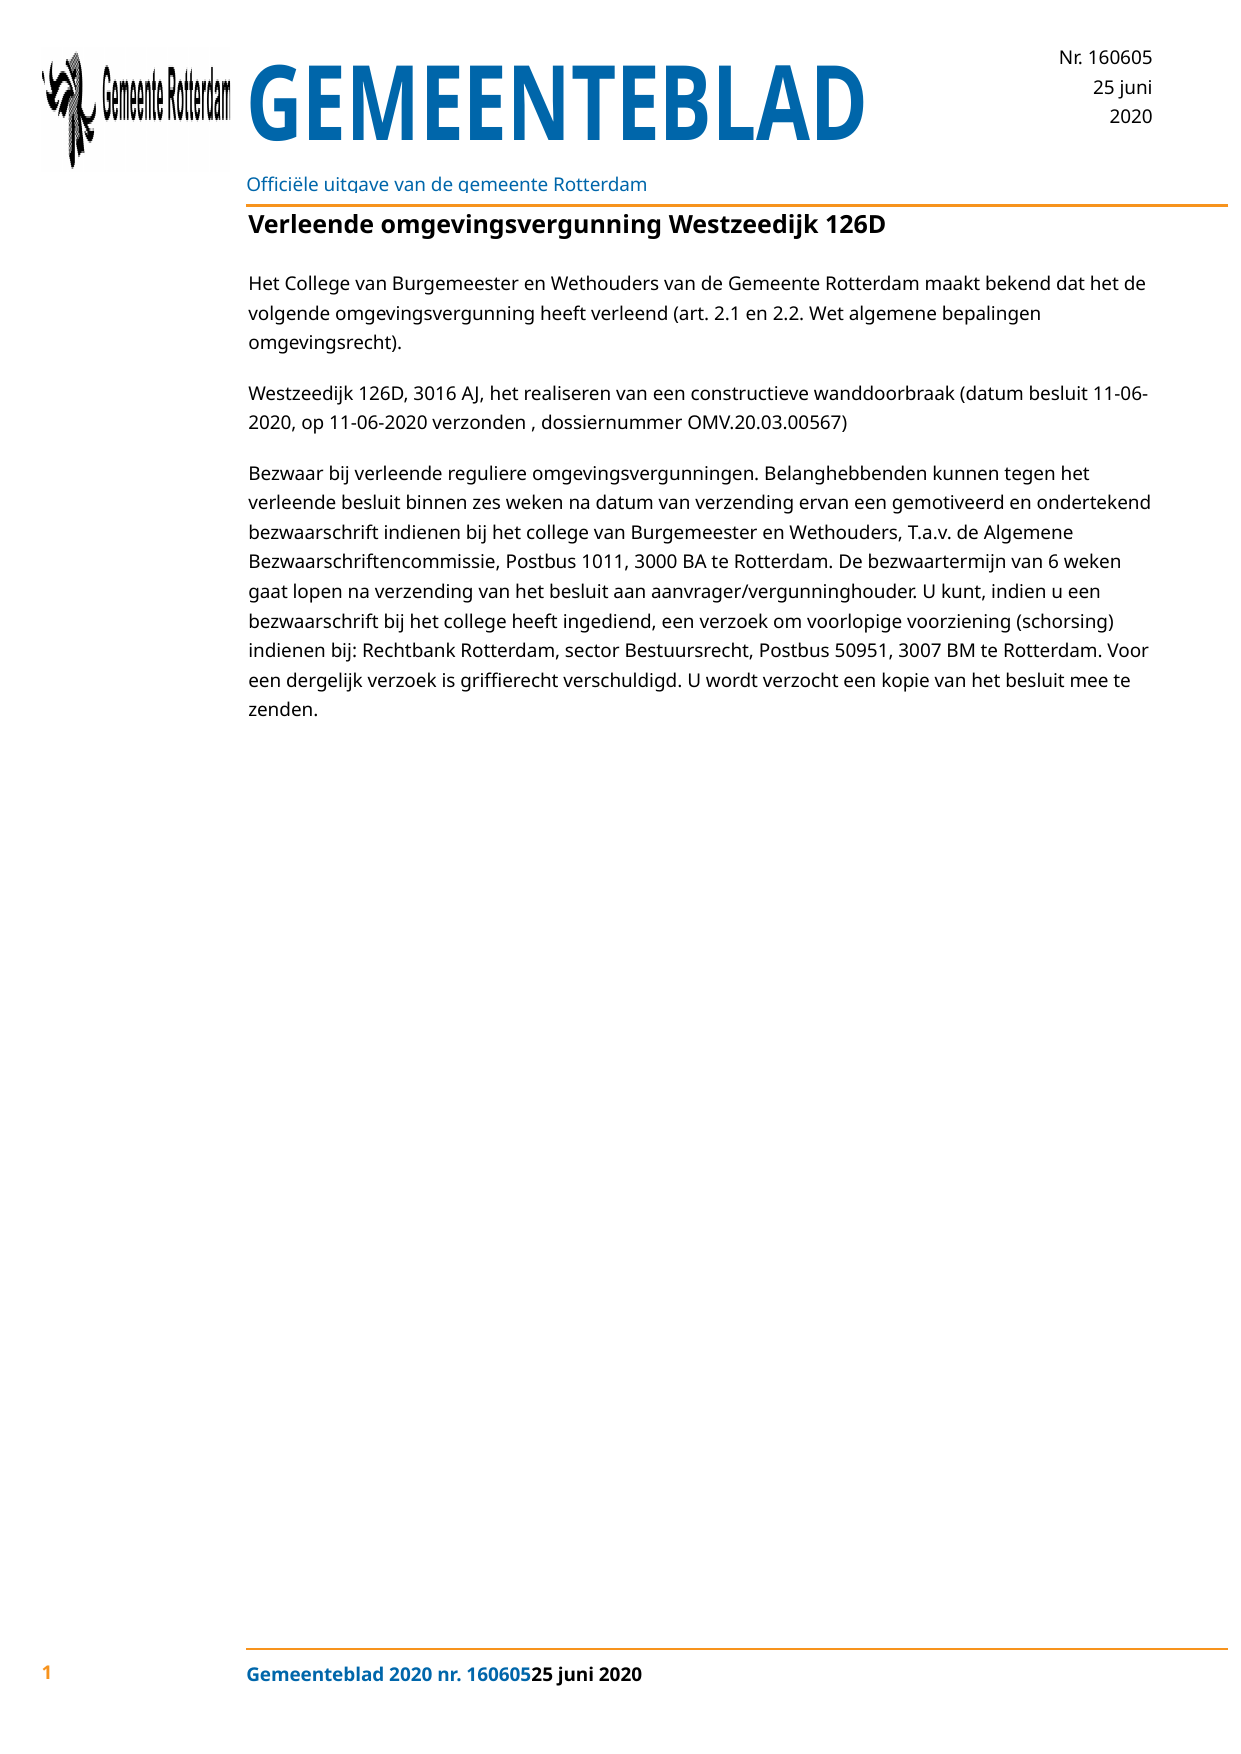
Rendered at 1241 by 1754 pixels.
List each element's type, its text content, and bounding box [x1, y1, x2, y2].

text Het College van Burgemeester en Wethouders van de Gemeente Rotterdam maakt bekend dat het de volgende omgevingsvergunning heeft verleend (art. 2.1 en 2.2. Wet algemene bepalingen omgevingsrecht). [248, 270, 1152, 355]
picture [41, 47, 231, 172]
text Verleende omgevingsvergunning Westzeedijk 126D [248, 207, 1152, 241]
text Westzeedijk 126D, 3016 AJ, het realiseren van een constructieve wanddoorbraak (datum besluit 11-06-2020, op 11-06-2020 verzonden , dossiernummer OMV.20.03.00567) [248, 380, 1152, 435]
text Bezwaar bij verleende reguliere omgevingsvergunningen. Belanghebbenden kunnen tegen het verleende besluit binnen zes weken na datum van verzending ervan een gemotiveerd en ondertekend bezwaarschrift indienen bij het college van Burgemeester en Wethouders, T.a.v. de Algemene Bezwaarschriftencommissie, Postbus 1011, 3000 BA te Rotterdam. De bezwaartermijn van 6 weken gaat lopen na verzending van het besluit aan aanvrager/vergunninghouder. U kunt, indien u een bezwaarschrift bij het college heeft ingediend, een verzoek om voorlopige voorziening (schorsing) indienen bij: Rechtbank Rotterdam, sector Bestuursrecht, Postbus 50951, 3007 BM te Rotterdam. Voor een dergelijk verzoek is griffierecht verschuldigd. U wordt verzocht een kopie van het besluit mee te zenden. [248, 460, 1152, 722]
